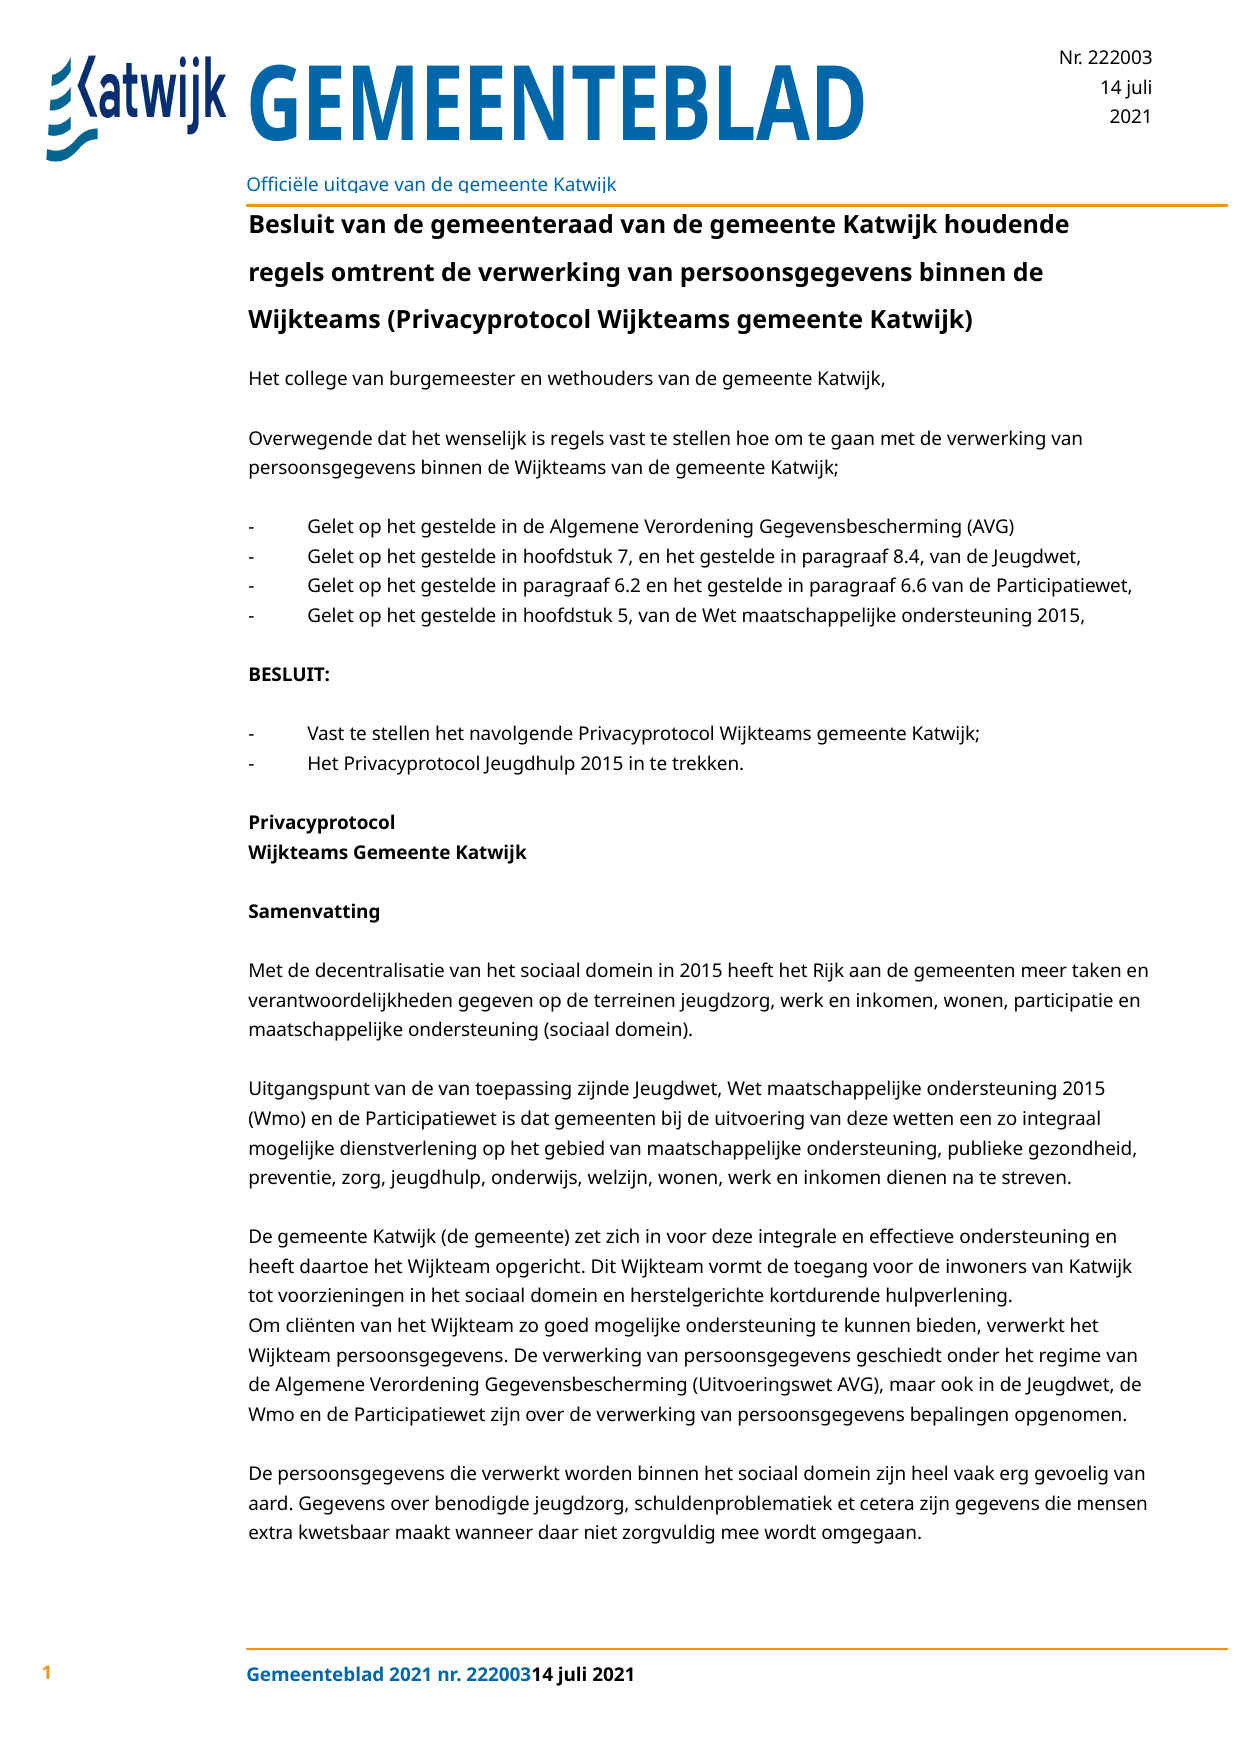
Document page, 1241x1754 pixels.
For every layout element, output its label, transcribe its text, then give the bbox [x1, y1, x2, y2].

text De gemeente Katwijk (de gemeente) zet zich in voor deze integrale en effectieve ondersteuning en heeft daartoe het Wijkteam opgericht. Dit Wijkteam vormt de toegang voor de inwoners van Katwijk tot voorzieningen in het sociaal domein en herstelgerichte kortdurende hulpverlening. [248, 1223, 1152, 1308]
list Gelet op het gestelde in paragraaf 6.2 en het gestelde in paragraaf 6.6 van de Participatiewet, [248, 573, 1152, 598]
text Met de decentralisatie van het sociaal domein in 2015 heeft het Rijk aan de gemeenten meer taken en verantwoordelijkheden gegeven op de terreinen jeugdzorg, werk en inkomen, wonen, participatie en maatschappelijke ondersteuning (sociaal domein). [248, 957, 1152, 1042]
text Het college van burgemeester en wethouders van de gemeente Katwijk, [248, 366, 1152, 391]
text Overwegende dat het wenselijk is regels vast te stellen hoe om te gaan met de verwerking van persoonsgegevens binnen de Wijkteams van de gemeente Katwijk; [248, 425, 1152, 480]
text Om cliënten van het Wijkteam zo goed mogelijke ondersteuning te kunnen bieden, verwerkt het Wijkteam persoonsgegevens. De verwerking van persoonsgegevens geschiedt onder het regime van de Algemene Verordening Gegevensbescherming (Uitvoeringswet AVG), maar ook in de Jeugdwet, de Wmo en de Participatiewet zijn over de verwerking van persoonsgegevens bepalingen opgenomen. [248, 1312, 1152, 1427]
text Besluit van de gemeenteraad van de gemeente Katwijk houdende regels omtrent de verwerking van persoonsgegevens binnen de Wijkteams (Privacyprotocol Wijkteams gemeente Katwijk) [248, 207, 1152, 336]
list Het Privacyprotocol Jeugdhulp 2015 in te trekken. [248, 750, 1152, 776]
text Uitgangspunt van de van toepassing zijnde Jeugdwet, Wet maatschappelijke ondersteuning 2015 (Wmo) en de Participatiewet is dat gemeenten bij de uitvoering van deze wetten een zo integraal mogelijke dienstverlening op het gebied van maatschappelijke ondersteuning, publieke gezondheid, preventie, zorg, jeugdhulp, onderwijs, welzijn, wonen, werk en inkomen dienen na te streven. [248, 1076, 1152, 1190]
list Gelet op het gestelde in hoofdstuk 5, van de Wet maatschappelijke ondersteuning 2015, [248, 602, 1152, 628]
text Privacyprotocol [248, 809, 1152, 835]
list Gelet op het gestelde in hoofdstuk 7, en het gestelde in paragraaf 8.4, van de Jeugdwet, [248, 543, 1152, 569]
text De persoonsgegevens die verwerkt worden binnen het sociaal domein zijn heel vaak erg gevoelig van aard. Gegevens over benodigde jeugdzorg, schuldenproblematiek et cetera zijn gegevens die mensen extra kwetsbaar maakt wanneer daar niet zorgvuldig mee wordt omgegaan. [248, 1460, 1152, 1545]
text Wijkteams Gemeente Katwijk [248, 839, 1152, 864]
picture [41, 47, 231, 172]
text BESLUIT: [248, 661, 1152, 687]
text Samenvatting [248, 898, 1152, 924]
list Vast te stellen het navolgende Privacyprotocol Wijkteams gemeente Katwijk; [248, 721, 1152, 746]
list Gelet op het gestelde in de Algemene Verordening Gegevensbescherming (AVG) [248, 513, 1152, 539]
